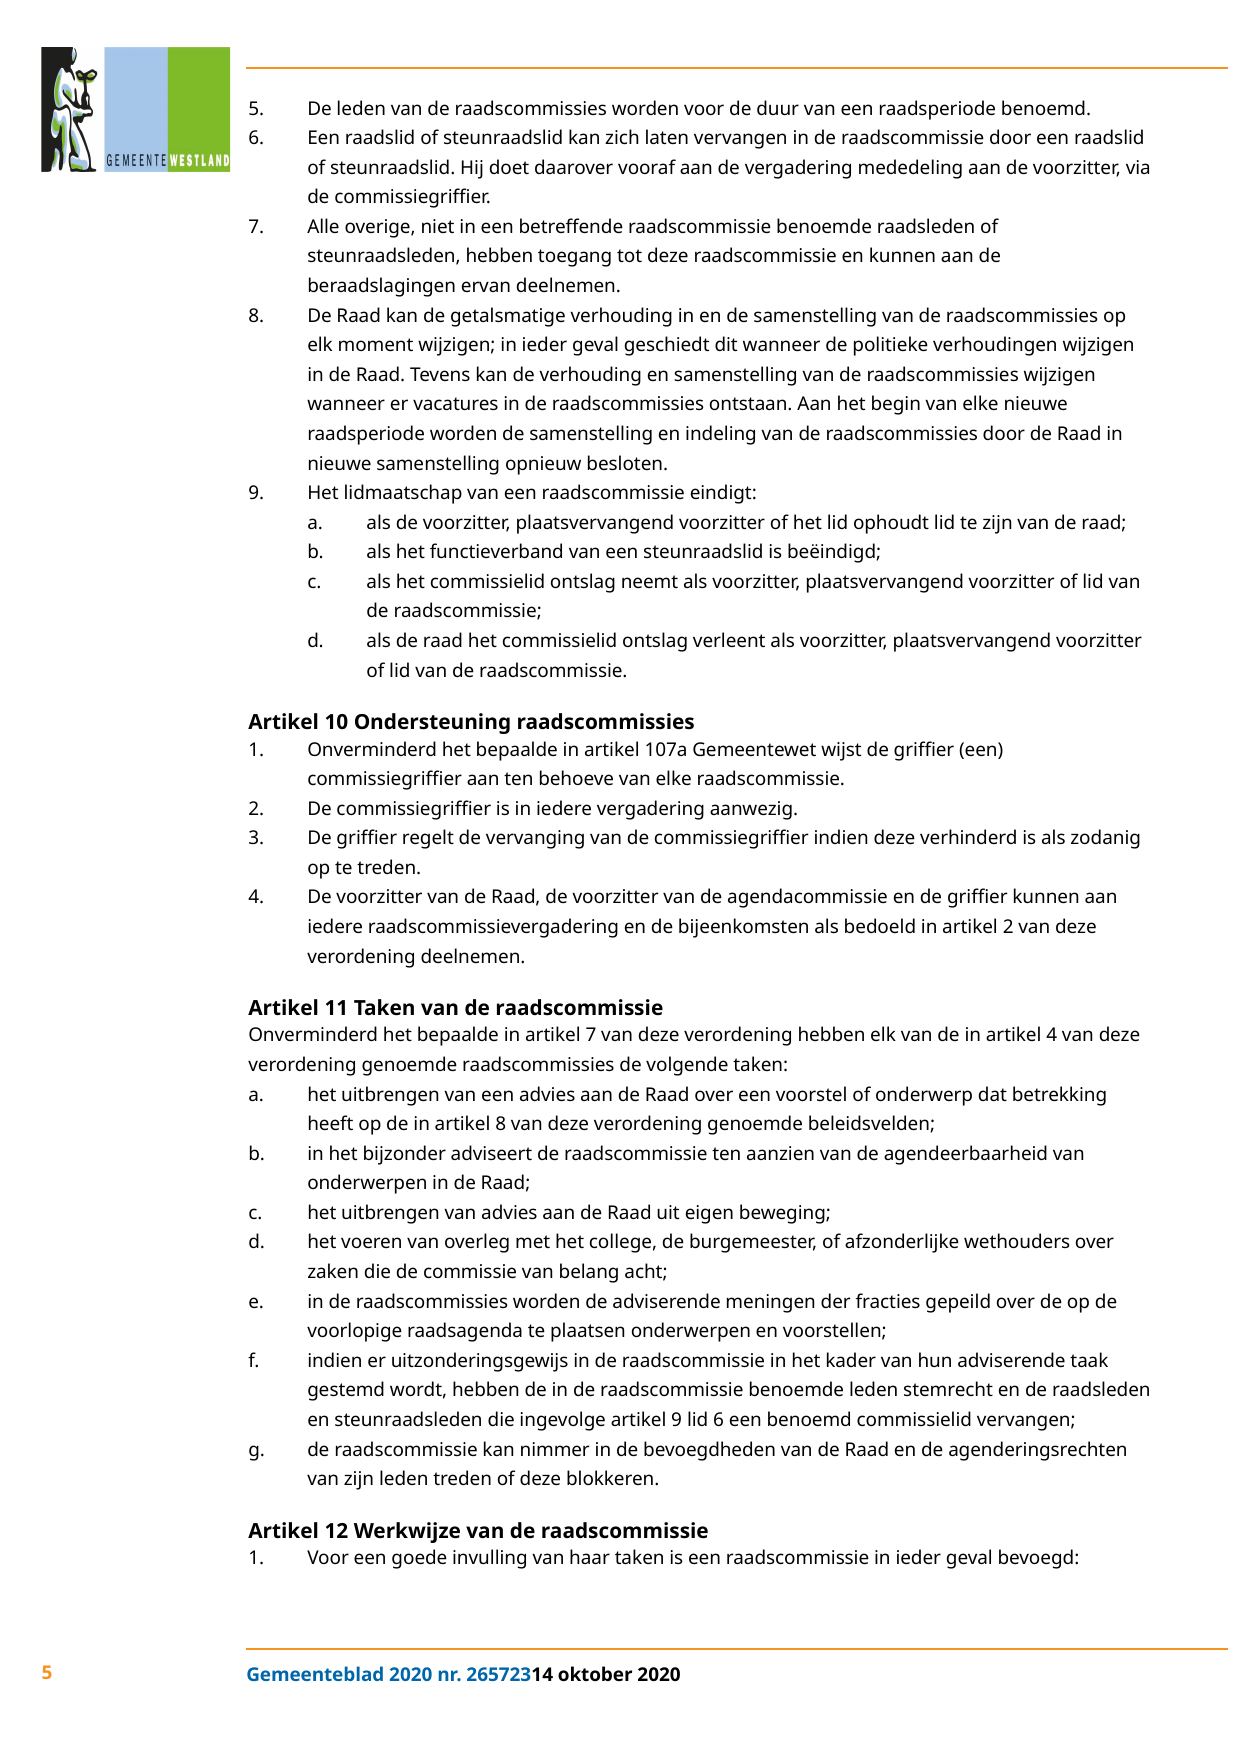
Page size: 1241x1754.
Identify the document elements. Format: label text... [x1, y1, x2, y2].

text Onverminderd het bepaalde in artikel 7 van deze verordening hebben elk van de in artikel 4 van deze verordening genoemde raadscommissies de volgende taken: [248, 1022, 1152, 1077]
list De Raad kan de getalsmatige verhouding in en de samenstelling van de raadscommissies op elk moment wijzigen; in ieder geval geschiedt dit wanneer de politieke verhoudingen wijzigen in de Raad. Tevens kan de verhouding en samenstelling van de raadscommissies wijzigen wanneer er vacatures in de raadscommissies ontstaan. Aan het begin van elke nieuwe raadsperiode worden de samenstelling en indeling van de raadscommissies door de Raad in nieuwe samenstelling opnieuw besloten. [248, 302, 1152, 476]
list in het bijzonder adviseert de raadscommissie ten aanzien van de agendeerbaarheid van onderwerpen in de Raad; [248, 1140, 1152, 1195]
list het uitbrengen van advies aan de Raad uit eigen beweging; [248, 1199, 1152, 1225]
list De leden van de raadscommissies worden voor de duur van een raadsperiode benoemd. [248, 95, 1152, 121]
list De griffier regelt de vervanging van de commissiegriffier indien deze verhinderd is als zodanig op te treden. [248, 824, 1152, 880]
text Artikel 11 Taken van de raadscommissie [248, 993, 1152, 1022]
list als de voorzitter, plaatsvervangend voorzitter of het lid ophoudt lid te zijn van de raad; [307, 509, 1152, 535]
text Artikel 12 Werkwijze van de raadscommissie [248, 1516, 1152, 1544]
list het uitbrengen van een advies aan de Raad over een voorstel of onderwerp dat betrekking heeft op de in artikel 8 van deze verordening genoemde beleidsvelden; [248, 1081, 1152, 1136]
list als het functieverband van een steunraadslid is beëindigd; [307, 538, 1152, 564]
list indien er uitzonderingsgewijs in de raadscommissie in het kader van hun adviserende taak gestemd wordt, hebben de in de raadscommissie benoemde leden stemrecht en de raadsleden en steunraadsleden die ingevolge artikel 9 lid 6 een benoemd commissielid vervangen; [248, 1347, 1152, 1432]
list Het lidmaatschap van een raadscommissie eindigt: [248, 479, 1152, 505]
list als de raad het commissielid ontslag verleent als voorzitter, plaatsvervangend voorzitter of lid van de raadscommissie. [307, 627, 1152, 683]
picture [41, 47, 231, 172]
list in de raadscommissies worden de adviserende meningen der fracties gepeild over de op de voorlopige raadsagenda te plaatsen onderwerpen en voorstellen; [248, 1288, 1152, 1343]
list Onverminderd het bepaalde in artikel 107a Gemeentewet wijst de griffier (een) commissiegriffier aan ten behoeve van elke raadscommissie. [248, 736, 1152, 791]
list Een raadslid of steunraadslid kan zich laten vervangen in de raadscommissie door een raadslid of steunraadslid. Hij doet daarover vooraf aan de vergadering mededeling aan de voorzitter, via de commissiegriffier. [248, 124, 1152, 209]
text Artikel 10 Ondersteuning raadscommissies [248, 707, 1152, 736]
list De commissiegriffier is in iedere vergadering aanwezig. [248, 795, 1152, 821]
list het voeren van overleg met het college, de burgemeester, of afzonderlijke wethouders over zaken die de commissie van belang acht; [248, 1229, 1152, 1284]
list Voor een goede invulling van haar taken is een raadscommissie in ieder geval bevoegd: [248, 1544, 1152, 1570]
list de raadscommissie kan nimmer in de bevoegdheden van de Raad en de agenderingsrechten van zijn leden treden of deze blokkeren. [248, 1436, 1152, 1491]
list De voorzitter van de Raad, de voorzitter van de agendacommissie en de griffier kunnen aan iedere raadscommissievergadering en de bijeenkomsten als bedoeld in artikel 2 van deze verordening deelnemen. [248, 884, 1152, 968]
list als het commissielid ontslag neemt als voorzitter, plaatsvervangend voorzitter of lid van de raadscommissie; [307, 568, 1152, 623]
list Alle overige, niet in een betreffende raadscommissie benoemde raadsleden of steunraadsleden, hebben toegang tot deze raadscommissie en kunnen aan de beraadslagingen ervan deelnemen. [248, 213, 1152, 298]
